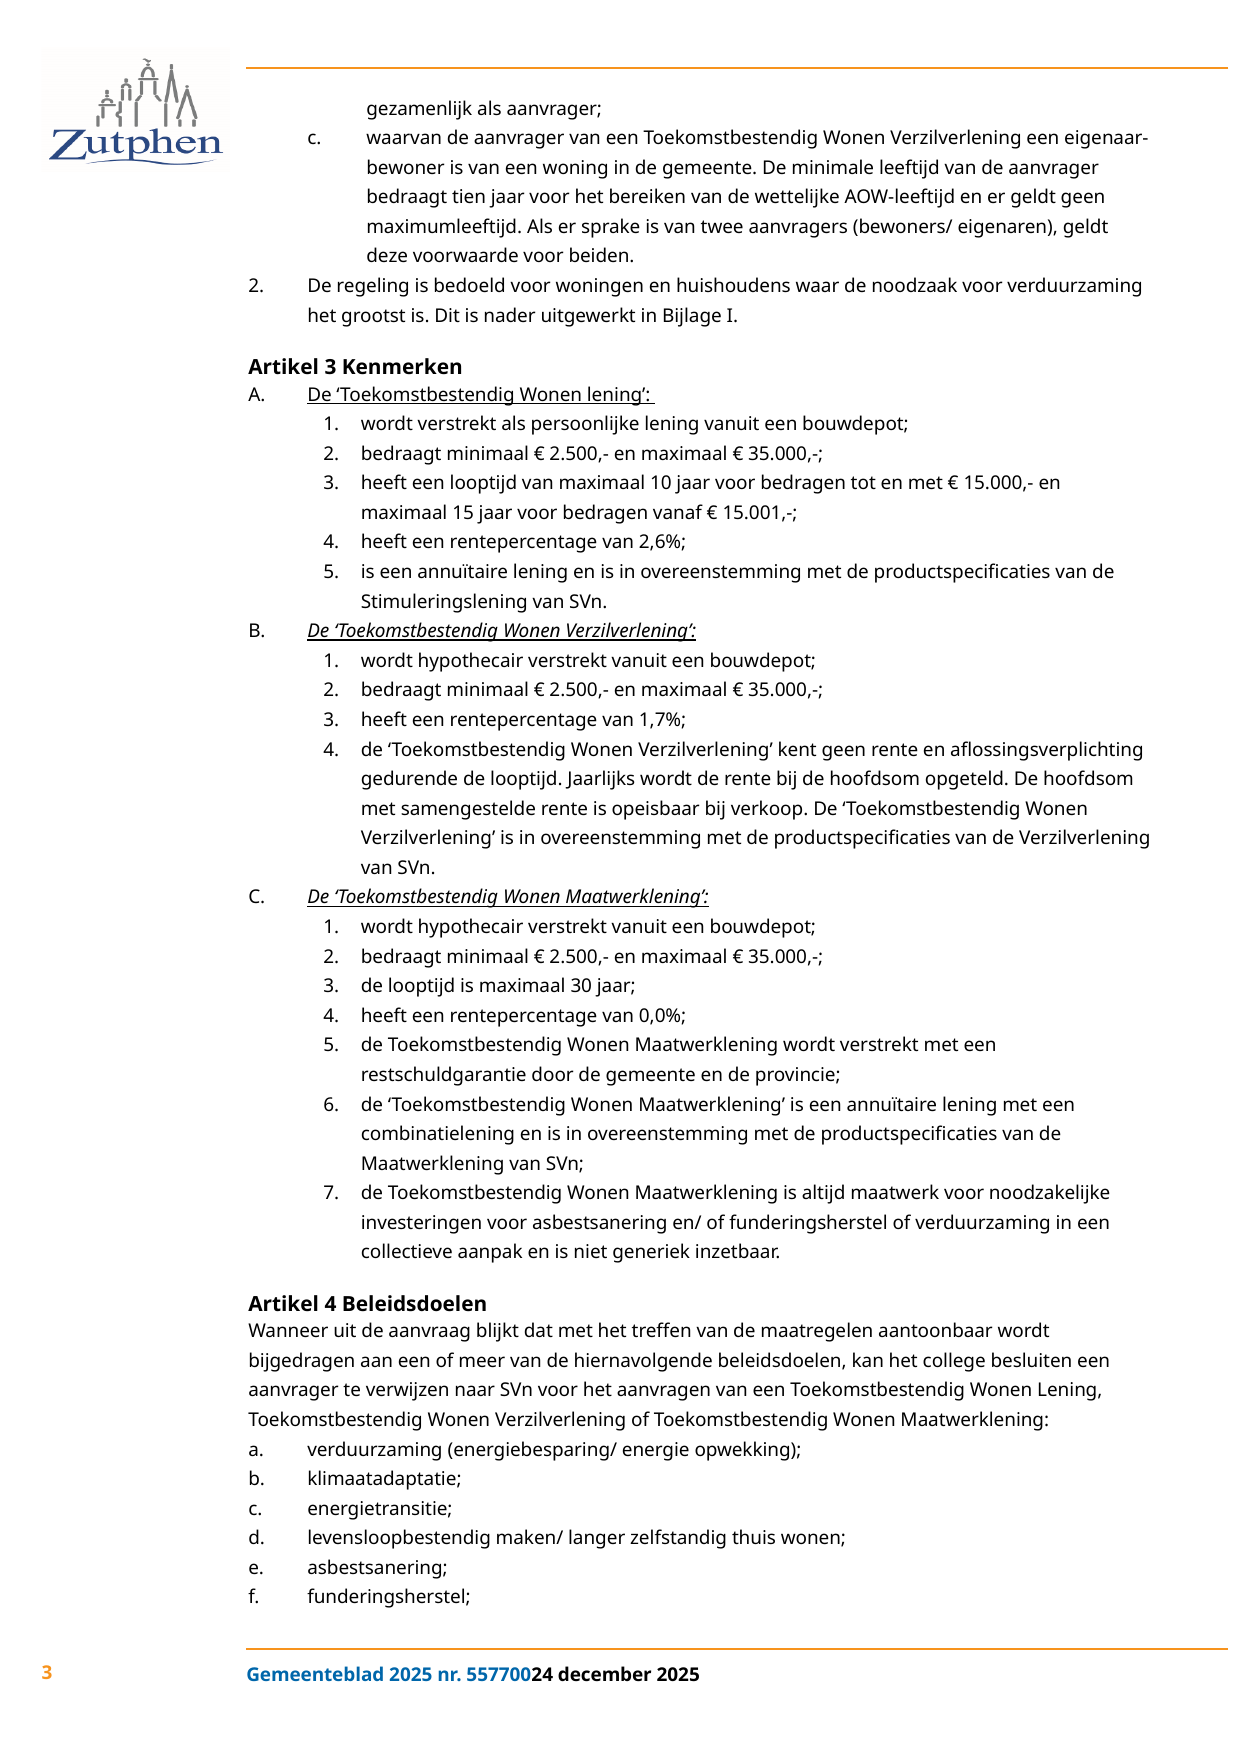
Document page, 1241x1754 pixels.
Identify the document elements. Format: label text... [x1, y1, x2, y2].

list energietransitie; [248, 1495, 1152, 1521]
list De ‘Toekomstbestendig Wonen Maatwerklening’: [248, 884, 1152, 909]
list wordt hypothecair verstrekt vanuit een bouwdepot; [323, 647, 1152, 673]
list de Toekomstbestendig Wonen Maatwerklening is altijd maatwerk voor noodzakelijke investeringen voor asbestsanering en/ of funderingsherstel of verduurzaming in een collectieve aanpak en is niet generiek inzetbaar. [323, 1179, 1152, 1264]
list De regeling is bedoeld voor woningen en huishoudens waar de noodzaak voor verduurzaming het grootst is. Dit is nader uitgewerkt in Bijlage I. [248, 272, 1152, 328]
list wordt hypothecair verstrekt vanuit een bouwdepot; [323, 913, 1152, 939]
list gezamenlijk als aanvrager; [307, 95, 1152, 121]
list is een annuïtaire lening en is in overeenstemming met de productspecificaties van de Stimuleringslening van SVn. [323, 558, 1152, 613]
list de ‘Toekomstbestendig Wonen Maatwerklening’ is een annuïtaire lening met een combinatielening en is in overeenstemming met de productspecificaties van de Maatwerklening van SVn; [323, 1091, 1152, 1176]
list funderingsherstel; [248, 1584, 1152, 1609]
list De ‘Toekomstbestendig Wonen Verzilverlening’: [248, 617, 1152, 643]
list levensloopbestendig maken/ langer zelfstandig thuis wonen; [248, 1524, 1152, 1550]
list wordt verstrekt als persoonlijke lening vanuit een bouwdepot; [323, 410, 1152, 436]
list heeft een rentepercentage van 1,7%; [323, 706, 1152, 732]
list asbestsanering; [248, 1554, 1152, 1580]
list De ‘Toekomstbestendig Wonen lening’: [248, 381, 1152, 406]
text Artikel 4 Beleidsdoelen [248, 1289, 1152, 1317]
list bedraagt minimaal € 2.500,- en maximaal € 35.000,-; [323, 440, 1152, 466]
list waarvan de aanvrager van een Toekomstbestendig Wonen Verzilverlening een eigenaar-bewoner is van een woning in de gemeente. De minimale leeftijd van de aanvrager bedraagt tien jaar voor het bereiken van de wettelijke AOW-leeftijd en er geldt geen maximumleeftijd. Als er sprake is van twee aanvragers (bewoners/ eigenaren), geldt deze voorwaarde voor beiden. [307, 124, 1152, 268]
list bedraagt minimaal € 2.500,- en maximaal € 35.000,-; [323, 677, 1152, 702]
list heeft een looptijd van maximaal 10 jaar voor bedragen tot en met € 15.000,- en maximaal 15 jaar voor bedragen vanaf € 15.001,-; [323, 469, 1152, 525]
list verduurzaming (energiebesparing/ energie opwekking); [248, 1436, 1152, 1462]
list heeft een rentepercentage van 2,6%; [323, 529, 1152, 554]
text Artikel 3 Kenmerken [248, 352, 1152, 381]
list heeft een rentepercentage van 0,0%; [323, 1002, 1152, 1028]
list de looptijd is maximaal 30 jaar; [323, 972, 1152, 998]
list bedraagt minimaal € 2.500,- en maximaal € 35.000,-; [323, 943, 1152, 968]
picture [41, 47, 231, 172]
list klimaatadaptatie; [248, 1465, 1152, 1491]
list de Toekomstbestendig Wonen Maatwerklening wordt verstrekt met een restschuldgarantie door de gemeente en de provincie; [323, 1032, 1152, 1087]
list de ‘Toekomstbestendig Wonen Verzilverlening’ kent geen rente en aflossingsverplichting gedurende de looptijd. Jaarlijks wordt de rente bij de hoofdsom opgeteld. De hoofdsom met samengestelde rente is opeisbaar bij verkoop. De ‘Toekomstbestendig Wonen Verzilverlening’ is in overeenstemming met de productspecificaties van de Verzilverlening van SVn. [323, 736, 1152, 880]
text Wanneer uit de aanvraag blijkt dat met het treffen van de maatregelen aantoonbaar wordt bijgedragen aan een of meer van de hiernavolgende beleidsdoelen, kan het college besluiten een aanvrager te verwijzen naar SVn voor het aanvragen van een Toekomstbestendig Wonen Lening, Toekomstbestendig Wonen Verzilverlening of Toekomstbestendig Wonen Maatwerklening: [248, 1317, 1152, 1432]
